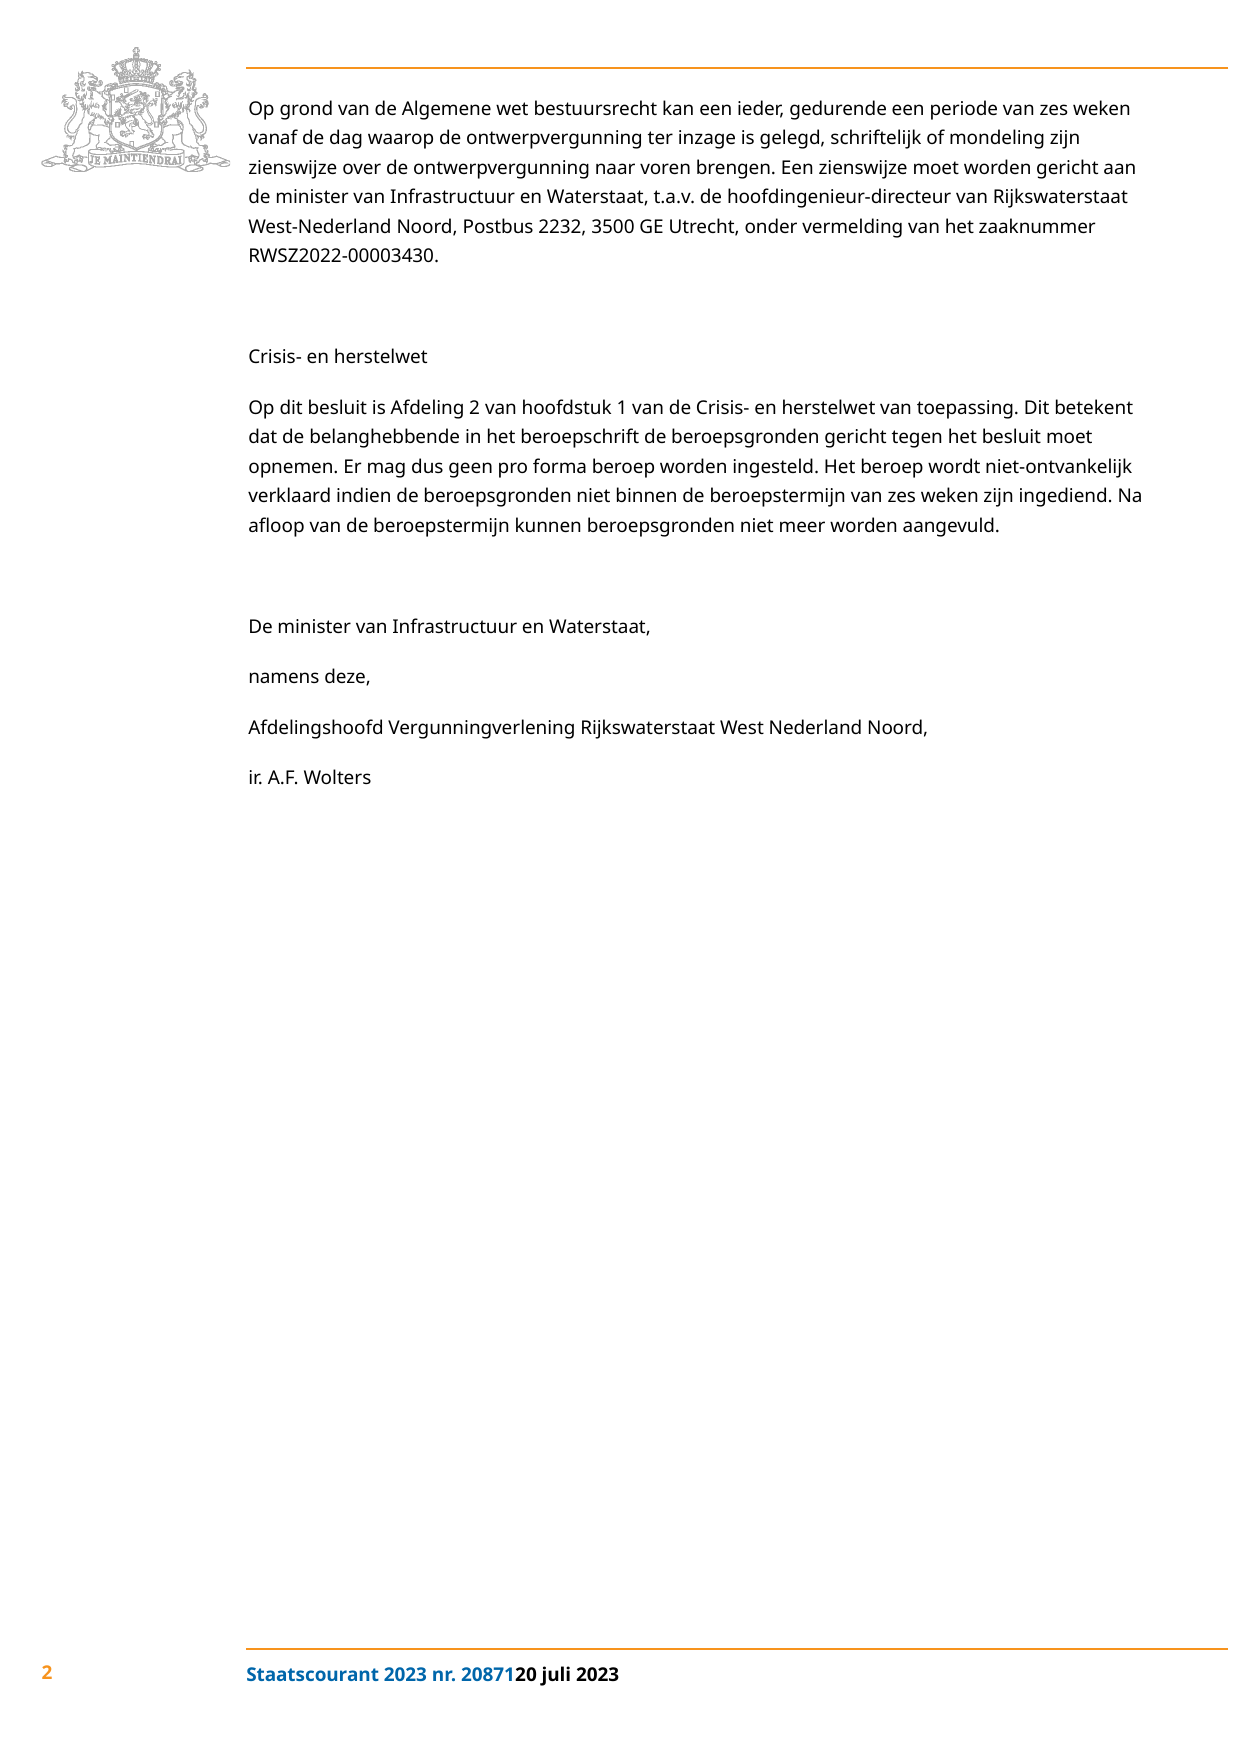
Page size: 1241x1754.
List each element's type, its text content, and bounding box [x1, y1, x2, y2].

text Op grond van de Algemene wet bestuursrecht kan een ieder, gedurende een periode van zes weken vanaf de dag waarop de ontwerpvergunning ter inzage is gelegd, schriftelijk of mondeling zijn zienswijze over de ontwerpvergunning naar voren brengen. Een zienswijze moet worden gericht aan de minister van Infrastructuur en Waterstaat, t.a.v. de hoofdingenieur-directeur van Rijkswaterstaat West-Nederland Noord, Postbus 2232, 3500 GE Utrecht, onder vermelding van het zaaknummer RWSZ2022-00003430. [248, 95, 1152, 268]
text Afdelingshoofd Vergunningverlening Rijkswaterstaat West Nederland Noord, [248, 714, 1152, 740]
text ir. A.F. Wolters [248, 764, 1152, 790]
text De minister van Infrastructuur en Waterstaat, [248, 613, 1152, 639]
text Op dit besluit is Afdeling 2 van hoofdstuk 1 van de Crisis- en herstelwet van toepassing. Dit betekent dat de belanghebbende in het beroepschrift de beroepsgronden gericht tegen het besluit moet opnemen. Er mag dus geen pro forma beroep worden ingesteld. Het beroep wordt niet-ontvankelijk verklaard indien de beroepsgronden niet binnen de beroepstermijn van zes weken zijn ingediend. Na afloop van de beroepstermijn kunnen beroepsgronden niet meer worden aangevuld. [248, 394, 1152, 538]
text namens deze, [248, 663, 1152, 689]
picture [41, 47, 231, 172]
text Crisis- en herstelwet [248, 343, 1152, 369]
